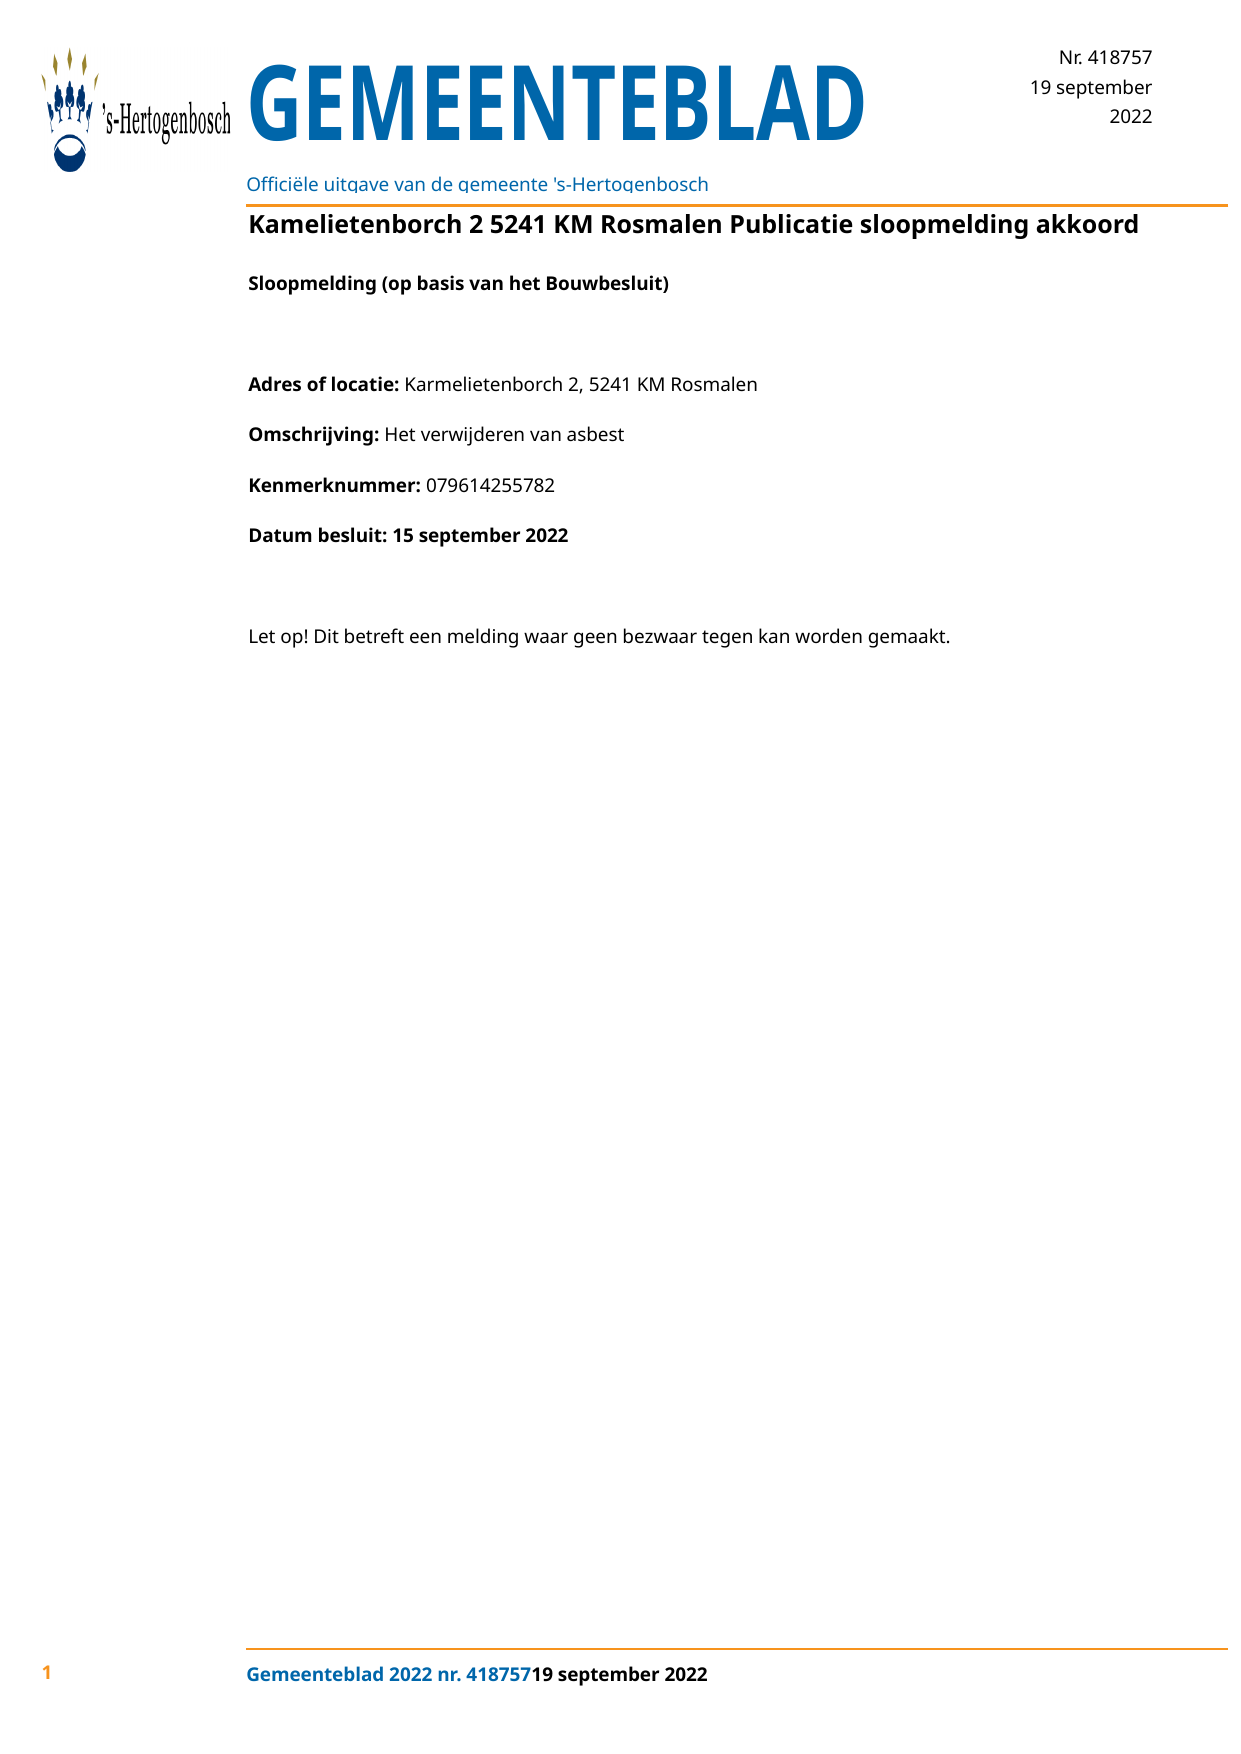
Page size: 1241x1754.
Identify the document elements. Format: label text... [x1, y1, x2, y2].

picture [41, 47, 231, 172]
text Kenmerknummer: 079614255782 [248, 472, 1152, 498]
text Sloopmelding (op basis van het Bouwbesluit) [248, 270, 1152, 296]
text Adres of locatie: Karmelietenborch 2, 5241 KM Rosmalen [248, 371, 1152, 397]
text Kamelietenborch 2 5241 KM Rosmalen Publicatie sloopmelding akkoord [248, 207, 1152, 241]
text Omschrijving: Het verwijderen van asbest [248, 422, 1152, 447]
text Datum besluit: 15 september 2022 [248, 522, 1152, 548]
text Let op! Dit betreft een melding waar geen bezwaar tegen kan worden gemaakt. [248, 623, 1152, 649]
